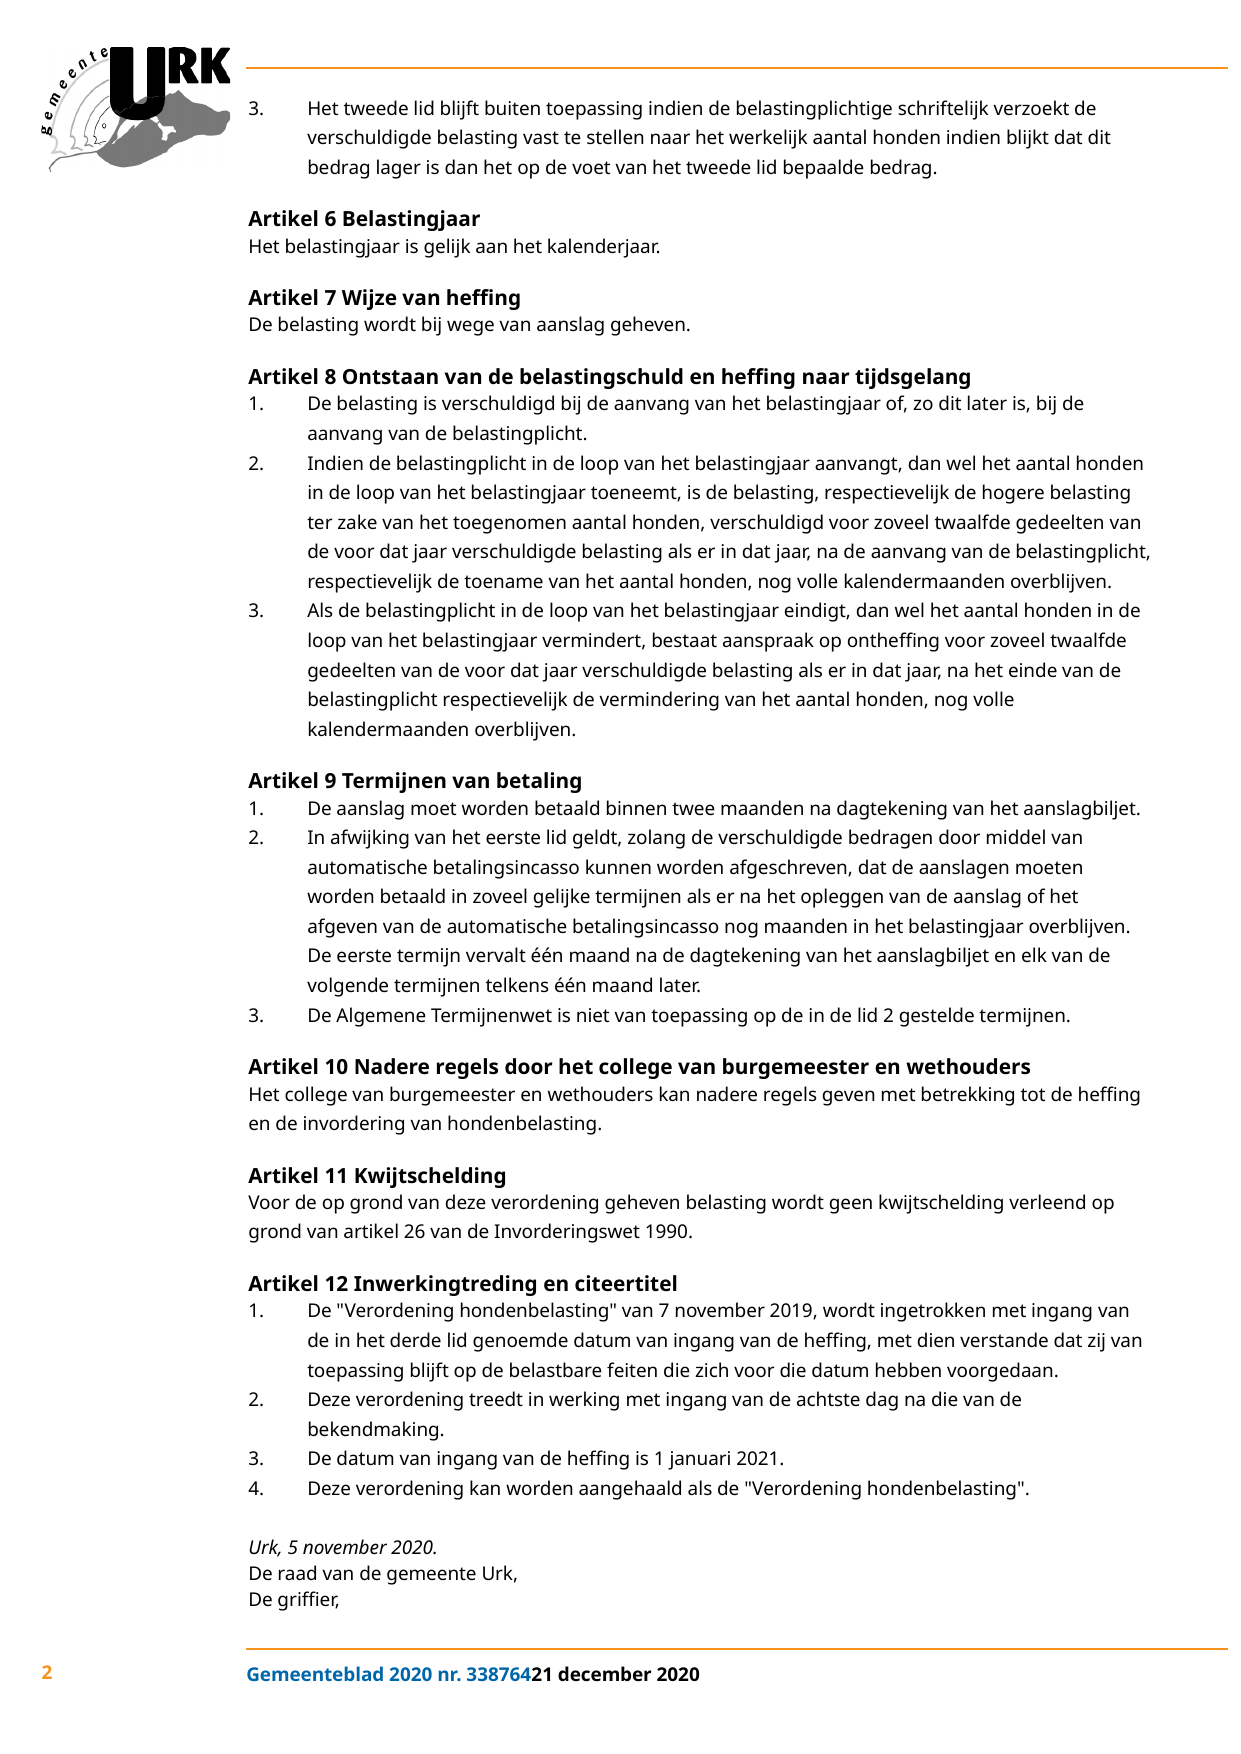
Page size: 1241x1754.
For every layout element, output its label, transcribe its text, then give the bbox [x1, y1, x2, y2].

text Het college van burgemeester en wethouders kan nadere regels geven met betrekking tot de heffing en de invordering van hondenbelasting. [248, 1081, 1152, 1136]
list Als de belastingplicht in de loop van het belastingjaar eindigt, dan wel het aantal honden in de loop van het belastingjaar vermindert, bestaat aanspraak op ontheffing voor zoveel twaalfde gedeelten van de voor dat jaar verschuldigde belasting als er in dat jaar, na het einde van de belastingplicht respectievelijk de vermindering van het aantal honden, nog volle kalendermaanden overblijven. [248, 598, 1152, 742]
text Artikel 11 Kwijtschelding [248, 1161, 1152, 1189]
list In afwijking van het eerste lid geldt, zolang de verschuldigde bedragen door middel van automatische betalingsincasso kunnen worden afgeschreven, dat de aanslagen moeten worden betaald in zoveel gelijke termijnen als er na het opleggen van de aanslag of het afgeven van de automatische betalingsincasso nog maanden in het belastingjaar overblijven. De eerste termijn vervalt één maand na de dagtekening van het aanslagbiljet en elk van de volgende termijnen telkens één maand later. [248, 824, 1152, 998]
text Artikel 10 Nadere regels door het college van burgemeester en wethouders [248, 1052, 1152, 1081]
text Voor de op grond van deze verordening geheven belasting wordt geen kwijtschelding verleend op grond van artikel 26 van de Invorderingswet 1990. [248, 1189, 1152, 1244]
list De belasting is verschuldigd bij de aanvang van het belastingjaar of, zo dit later is, bij de aanvang van de belastingplicht. [248, 391, 1152, 446]
list Deze verordening treedt in werking met ingang van de achtste dag na die van de bekendmaking. [248, 1386, 1152, 1442]
list Het tweede lid blijft buiten toepassing indien de belastingplichtige schriftelijk verzoekt de verschuldigde belasting vast te stellen naar het werkelijk aantal honden indien blijkt dat dit bedrag lager is dan het op de voet van het tweede lid bepaalde bedrag. [248, 95, 1152, 180]
list De Algemene Termijnenwet is niet van toepassing op de in de lid 2 gestelde termijnen. [248, 1002, 1152, 1028]
text Artikel 8 Ontstaan van de belastingschuld en heffing naar tijdsgelang [248, 362, 1152, 391]
text Artikel 7 Wijze van heffing [248, 283, 1152, 312]
text Artikel 9 Termijnen van betaling [248, 766, 1152, 795]
text Artikel 12 Inwerkingtreding en citeertitel [248, 1269, 1152, 1298]
text De griffier, [248, 1586, 1152, 1611]
text Het belastingjaar is gelijk aan het kalenderjaar. [248, 233, 1152, 258]
text De raad van de gemeente Urk, [248, 1560, 1152, 1586]
list De datum van ingang van de heffing is 1 januari 2021. [248, 1446, 1152, 1471]
text De belasting wordt bij wege van aanslag geheven. [248, 312, 1152, 337]
text Urk, 5 november 2020. [248, 1534, 1152, 1560]
list De aanslag moet worden betaald binnen twee maanden na dagtekening van het aanslagbiljet. [248, 795, 1152, 821]
picture [41, 47, 231, 172]
list Deze verordening kan worden aangehaald als de "Verordening hondenbelasting". [248, 1475, 1152, 1501]
list De "Verordening hondenbelasting" van 7 november 2019, wordt ingetrokken met ingang van de in het derde lid genoemde datum van ingang van de heffing, met dien verstande dat zij van toepassing blijft op de belastbare feiten die zich voor die datum hebben voorgedaan. [248, 1298, 1152, 1382]
list Indien de belastingplicht in de loop van het belastingjaar aanvangt, dan wel het aantal honden in de loop van het belastingjaar toeneemt, is de belasting, respectievelijk de hogere belasting ter zake van het toegenomen aantal honden, verschuldigd voor zoveel twaalfde gedeelten van de voor dat jaar verschuldigde belasting als er in dat jaar, na de aanvang van de belastingplicht, respectievelijk de toename van het aantal honden, nog volle kalendermaanden overblijven. [248, 450, 1152, 594]
text Artikel 6 Belastingjaar [248, 204, 1152, 233]
